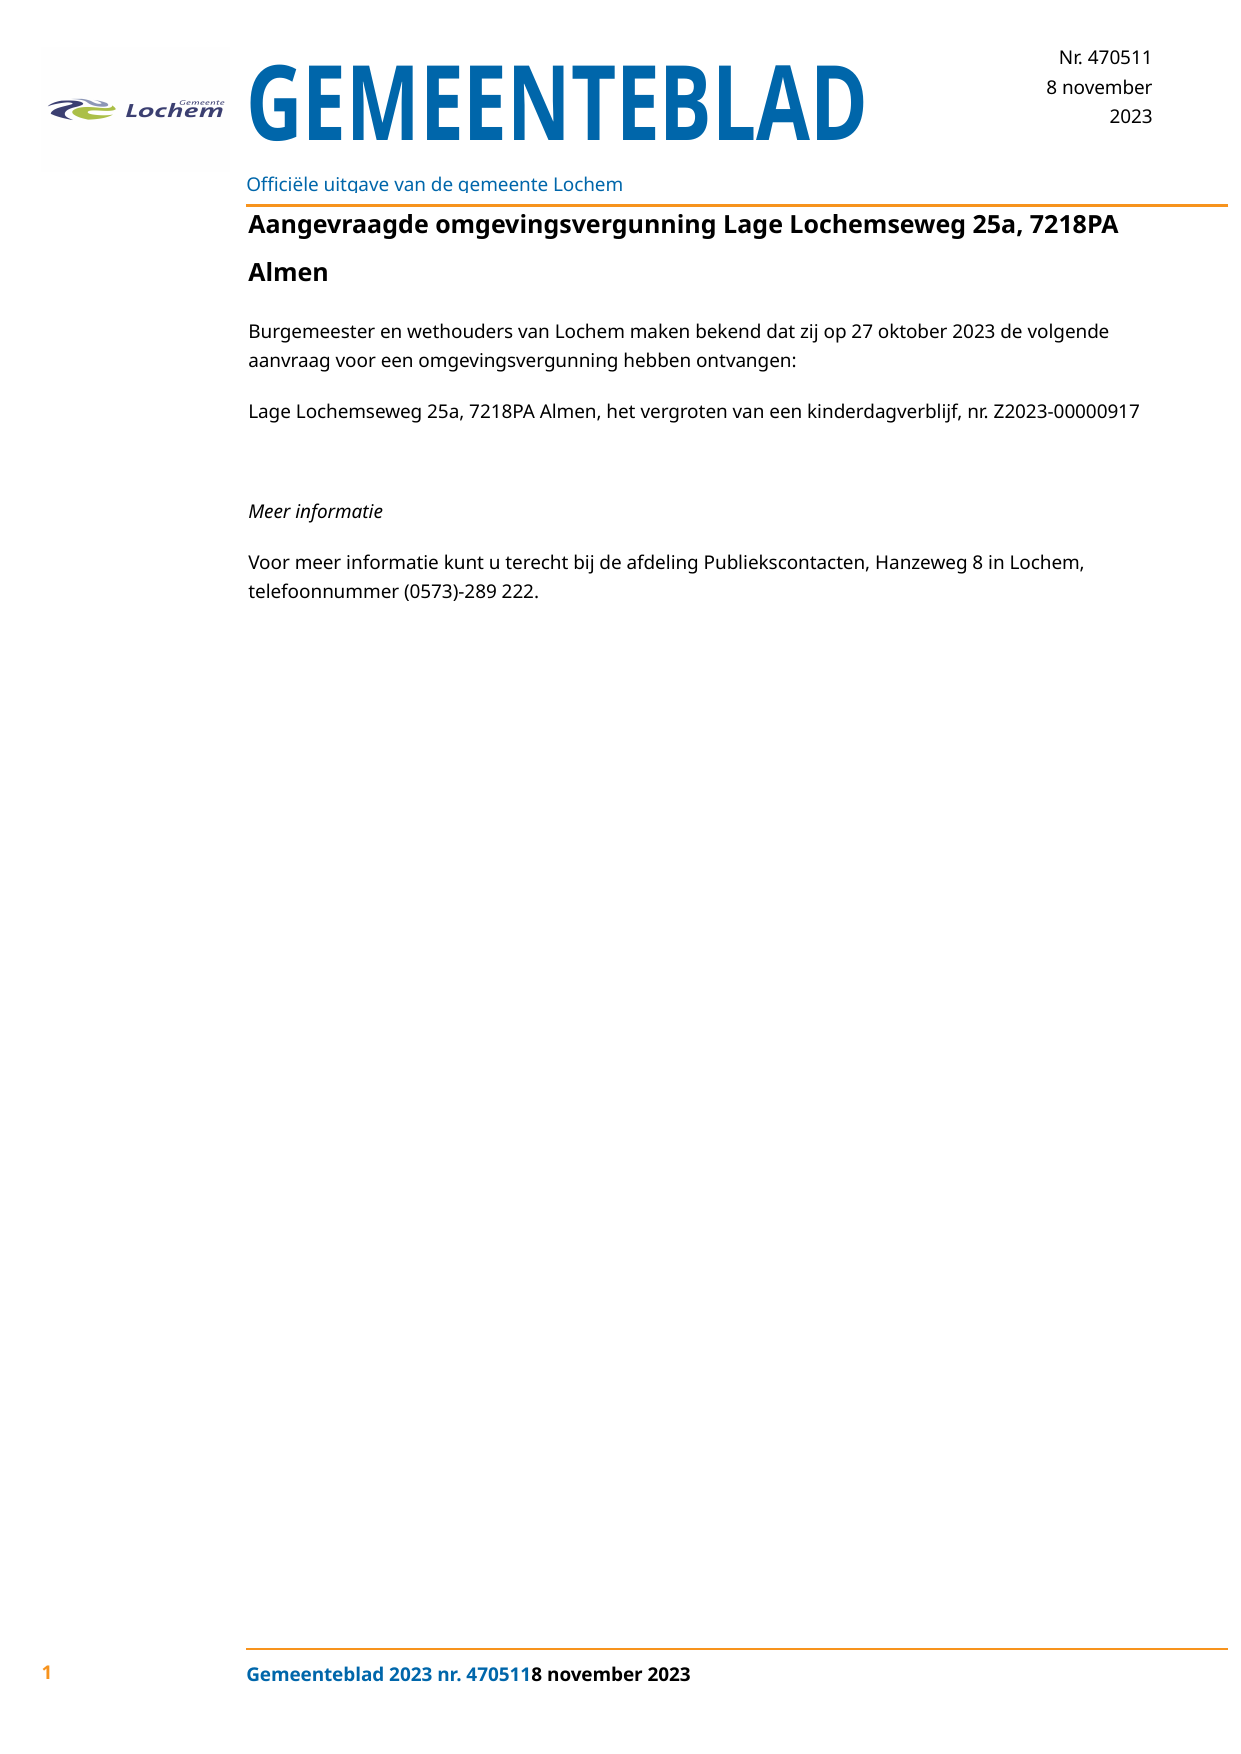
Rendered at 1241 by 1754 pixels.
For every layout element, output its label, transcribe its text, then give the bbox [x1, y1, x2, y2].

text Meer informatie [248, 499, 1152, 524]
text Voor meer informatie kunt u terecht bij de afdeling Publiekscontacten, Hanzeweg 8 in Lochem, telefoonnummer (0573)-289 222. [248, 549, 1152, 604]
picture [41, 47, 231, 172]
text Lage Lochemseweg 25a, 7218PA Almen, het vergroten van een kinderdagverblijf, nr. Z2023-00000917 [248, 398, 1152, 424]
text Burgemeester en wethouders van Lochem maken bekend dat zij op 27 oktober 2023 de volgende aanvraag voor een omgevingsvergunning hebben ontvangen: [248, 318, 1152, 373]
text Aangevraagde omgevingsvergunning Lage Lochemseweg 25a, 7218PA Almen [248, 207, 1152, 288]
